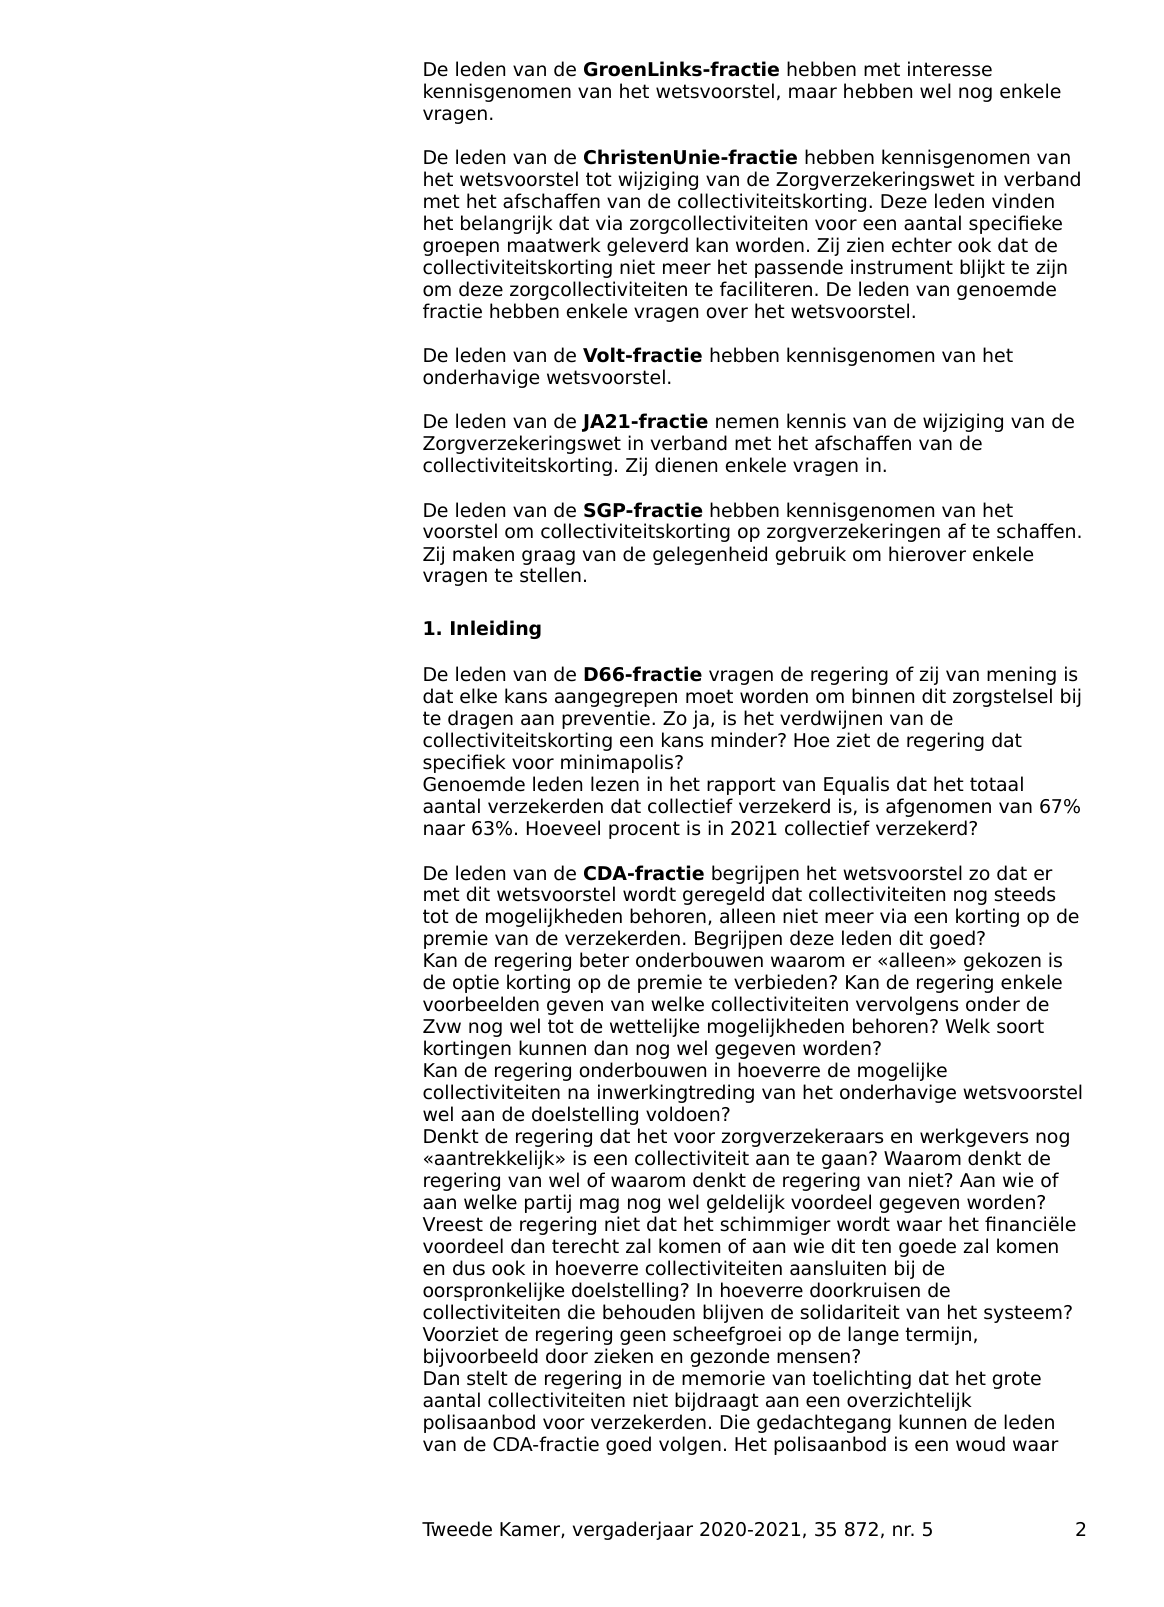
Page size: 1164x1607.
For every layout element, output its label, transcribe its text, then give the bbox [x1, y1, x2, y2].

text De leden van de SGP-fractie hebben kennisgenomen van het voorstel om collectiviteitskorting op zorgverzekeringen af te schaffen. Zij maken graag van de gelegenheid gebruik om hierover enkele vragen te stellen. [422, 499, 1087, 587]
text De leden van de JA21-fractie nemen kennis van de wijziging van de Zorgverzekeringswet in verband met het afschaffen van de collectiviteitskorting. Zij dienen enkele vragen in. [422, 411, 1087, 477]
text De leden van de ChristenUnie-fractie hebben kennisgenomen van het wetsvoorstel tot wijziging van de Zorgverzekeringswet in verband met het afschaffen van de collectiviteitskorting. Deze leden vinden het belangrijk dat via zorgcollectiviteiten voor een aantal specifieke groepen maatwerk geleverd kan worden. Zij zien echter ook dat de collectiviteitskorting niet meer het passende instrument blijkt te zijn om deze zorgcollectiviteiten te faciliteren. De leden van genoemde fractie hebben enkele vragen over het wetsvoorstel. [422, 147, 1087, 323]
text Denkt de regering dat het voor zorgverzekeraars en werkgevers nog «aantrekkelijk» is een collectiviteit aan te gaan? Waarom denkt de regering van wel of waarom denkt de regering van niet? Aan wie of aan welke partij mag nog wel geldelijk voordeel gegeven worden? [422, 1126, 1087, 1214]
text De leden van de D66-fractie vragen de regering of zij van mening is dat elke kans aangegrepen moet worden om binnen dit zorgstelsel bij te dragen aan preventie. Zo ja, is het verdwijnen van de collectiviteitskorting een kans minder? Hoe ziet de regering dat specifiek voor minimapolis? [422, 664, 1087, 774]
text De leden van de Volt-fractie hebben kennisgenomen van het onderhavige wetsvoorstel. [422, 345, 1087, 389]
text De leden van de CDA-fractie begrijpen het wetsvoorstel zo dat er met dit wetsvoorstel wordt geregeld dat collectiviteiten nog steeds tot de mogelijkheden behoren, alleen niet meer via een korting op de premie van de verzekerden. Begrijpen deze leden dit goed? [422, 862, 1087, 950]
subtitle 1. Inleiding [422, 617, 1087, 639]
text Vreest de regering niet dat het schimmiger wordt waar het financiële voordeel dan terecht zal komen of aan wie dit ten goede zal komen en dus ook in hoeverre collectiviteiten aansluiten bij de oorspronkelijke doelstelling? In hoeverre doorkruisen de collectiviteiten die behouden blijven de solidariteit van het systeem? Voorziet de regering geen scheefgroei op de lange termijn, bijvoorbeeld door zieken en gezonde mensen? [422, 1214, 1087, 1368]
text Kan de regering onderbouwen in hoeverre de mogelijke collectiviteiten na inwerkingtreding van het onderhavige wetsvoorstel wel aan de doelstelling voldoen? [422, 1060, 1087, 1126]
text De leden van de GroenLinks-fractie hebben met interesse kennisgenomen van het wetsvoorstel, maar hebben wel nog enkele vragen. [422, 59, 1087, 125]
text Genoemde leden lezen in het rapport van Equalis dat het totaal aantal verzekerden dat collectief verzekerd is, is afgenomen van 67% naar 63%. Hoeveel procent is in 2021 collectief verzekerd? [422, 774, 1087, 840]
text Dan stelt de regering in de memorie van toelichting dat het grote aantal collectiviteiten niet bijdraagt aan een overzichtelijk polisaanbod voor verzekerden. Die gedachtegang kunnen de leden van de CDA-fractie goed volgen. Het polisaanbod is een woud waar [422, 1368, 1087, 1456]
text Kan de regering beter onderbouwen waarom er «alleen» gekozen is de optie korting op de premie te verbieden? Kan de regering enkele voorbeelden geven van welke collectiviteiten vervolgens onder de Zvw nog wel tot de wettelijke mogelijkheden behoren? Welk soort kortingen kunnen dan nog wel gegeven worden? [422, 950, 1087, 1060]
